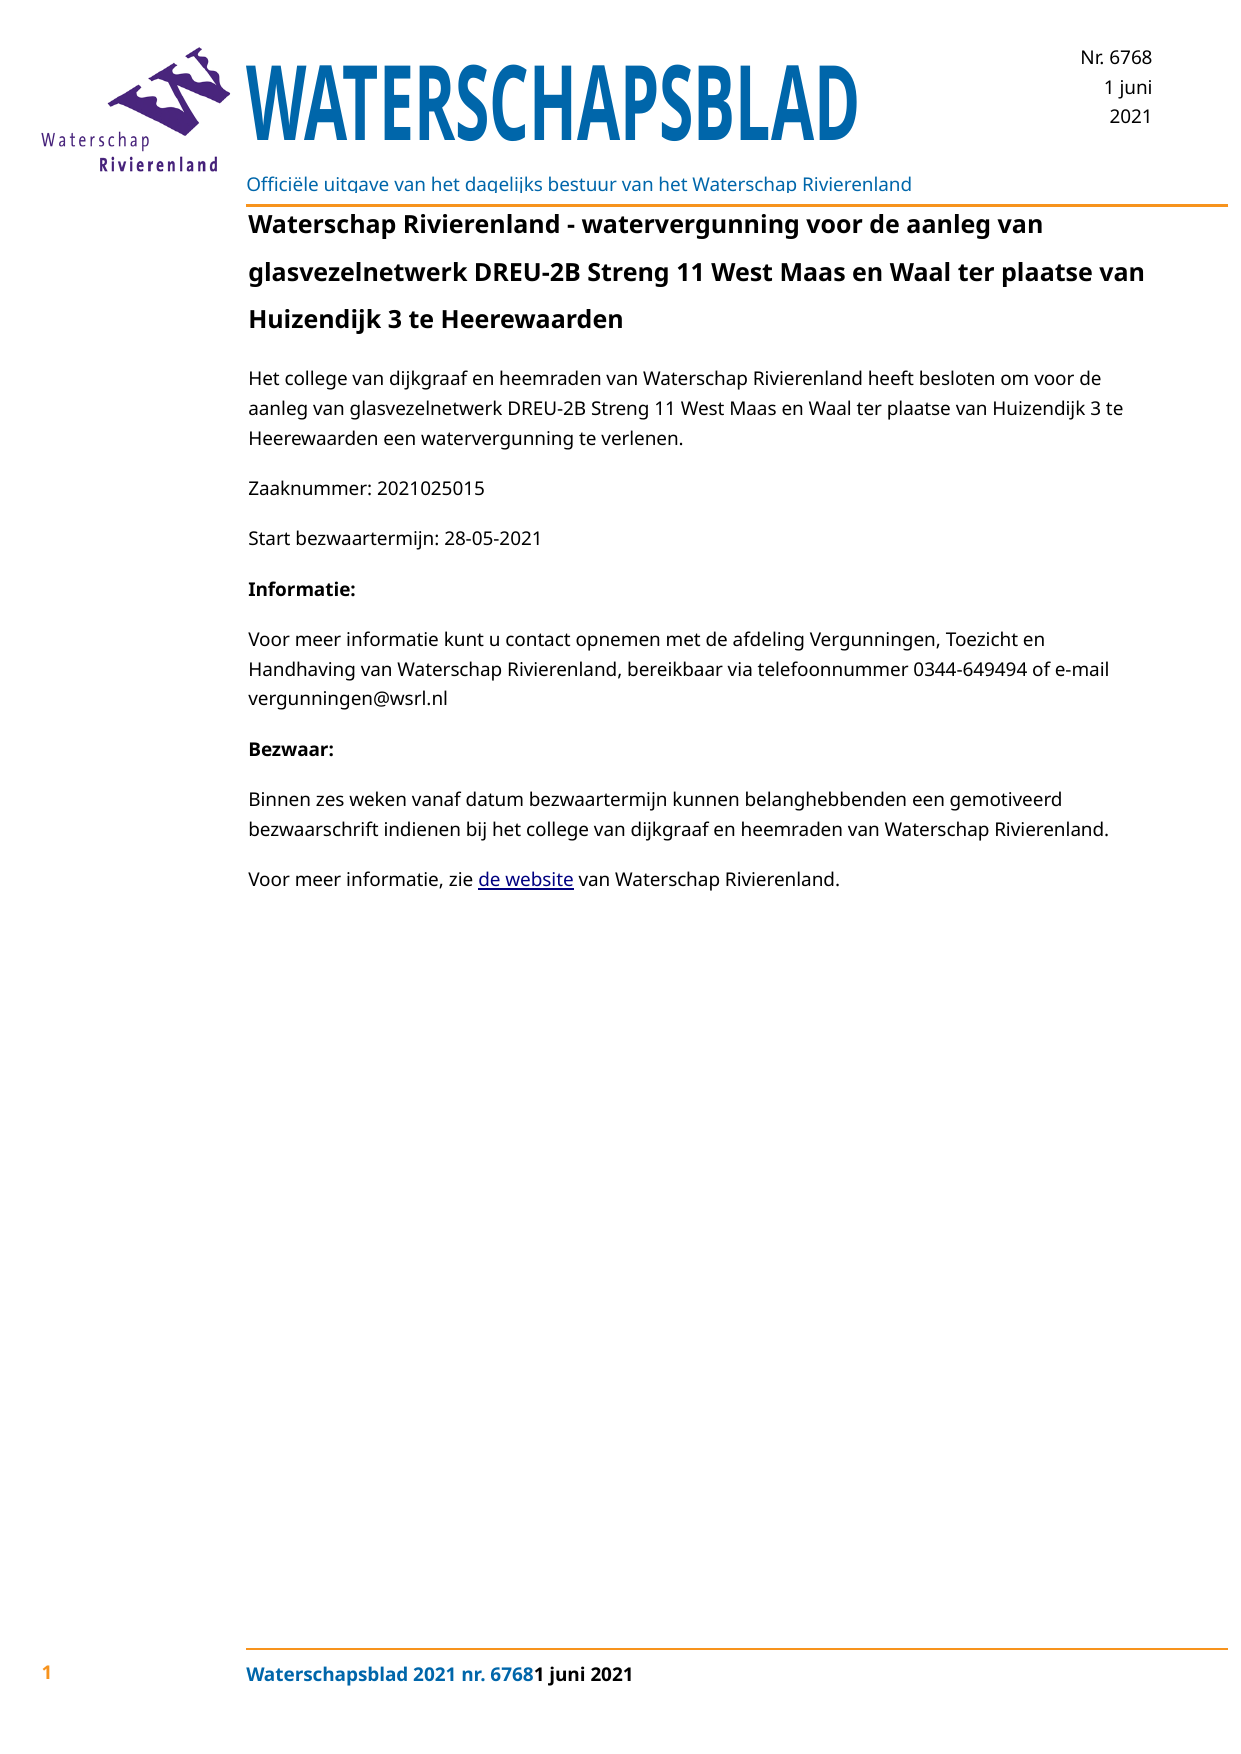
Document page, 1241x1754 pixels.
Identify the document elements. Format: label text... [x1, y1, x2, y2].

picture [41, 47, 231, 172]
text Het college van dijkgraaf en heemraden van Waterschap Rivierenland heeft besloten om voor de aanleg van glasvezelnetwerk DREU-2B Streng 11 West Maas en Waal ter plaatse van Huizendijk 3 te Heerewaarden een watervergunning te verlenen. [248, 366, 1152, 450]
text Waterschap Rivierenland - watervergunning voor de aanleg van glasvezelnetwerk DREU-2B Streng 11 West Maas en Waal ter plaatse van Huizendijk 3 te Heerewaarden [248, 207, 1152, 336]
text Binnen zes weken vanaf datum bezwaartermijn kunnen belanghebbenden een gemotiveerd bezwaarschrift indienen bij het college van dijkgraaf en heemraden van Waterschap Rivierenland. [248, 786, 1152, 842]
text Voor meer informatie kunt u contact opnemen met de afdeling Vergunningen, Toezicht en Handhaving van Waterschap Rivierenland, bereikbaar via telefoonnummer 0344-649494 of e-mail vergunningen@wsrl.nl [248, 626, 1152, 711]
text Zaaknummer: 2021025015 [248, 475, 1152, 501]
text Start bezwaartermijn: 28-05-2021 [248, 526, 1152, 551]
text Informatie: [248, 576, 1152, 602]
text Bezwaar: [248, 736, 1152, 762]
text Voor meer informatie, zie de website van Waterschap Rivierenland. [248, 866, 1152, 892]
